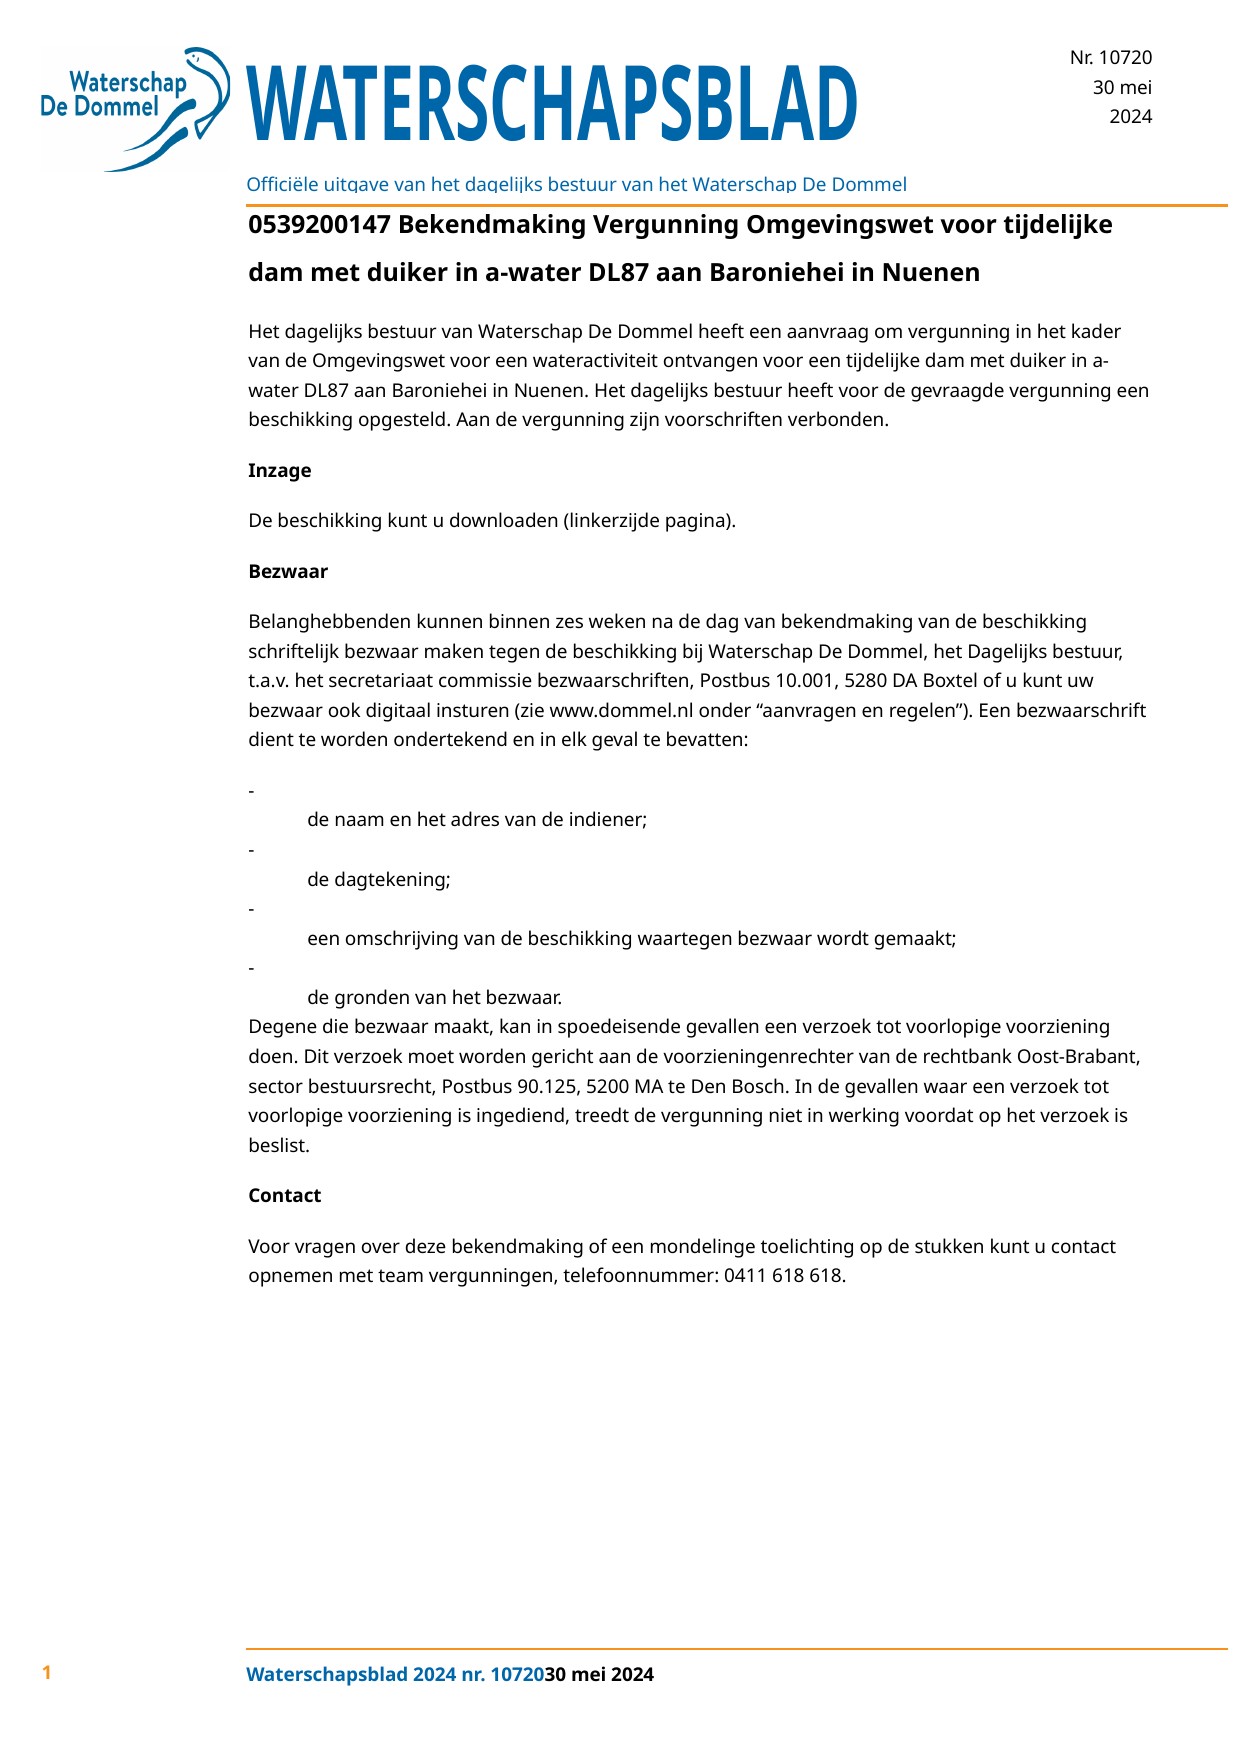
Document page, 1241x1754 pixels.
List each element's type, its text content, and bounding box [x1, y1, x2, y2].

text De beschikking kunt u downloaden (linkerzijde pagina). [248, 507, 1152, 533]
list de gronden van het bezwaar. [248, 984, 1152, 1010]
list een omschrijving van de beschikking waartegen bezwaar wordt gemaakt; [248, 925, 1152, 951]
text Bezwaar [248, 558, 1152, 584]
text Degene die bezwaar maakt, kan in spoedeisende gevallen een verzoek tot voorlopige voorziening doen. Dit verzoek moet worden gericht aan de voorzieningenrechter van de rechtbank Oost-Brabant, sector bestuursrecht, Postbus 90.125, 5200 MA te Den Bosch. In de gevallen waar een verzoek tot voorlopige voorziening is ingediend, treedt de vergunning niet in werking voordat op het verzoek is beslist. [248, 1014, 1152, 1158]
picture [198, 118, 210, 131]
text Voor vragen over deze bekendmaking of een mondelinge toelichting op de stukken kunt u contact opnemen met team vergunningen, telefoonnummer: 0411 618 618. [248, 1233, 1152, 1288]
picture [41, 47, 231, 172]
text Belanghebbenden kunnen binnen zes weken na de dag van bekendmaking van de beschikking schriftelijk bezwaar maken tegen de beschikking bij Waterschap De Dommel, het Dagelijks bestuur, t.a.v. het secretariaat commissie bezwaarschriften, Postbus 10.001, 5280 DA Boxtel of u kunt uw bezwaar ook digitaal insturen (zie www.dommel.nl onder “aanvragen en regelen”). Een bezwaarschrift dient te worden ondertekend en in elk geval te bevatten: [248, 608, 1152, 752]
list de naam en het adres van de indiener; [248, 807, 1152, 832]
text 0539200147 Bekendmaking Vergunning Omgevingswet voor tijdelijke dam met duiker in a-water DL87 aan Baroniehei in Nuenen [248, 207, 1152, 288]
text Contact [248, 1182, 1152, 1208]
text Inzage [248, 457, 1152, 483]
picture [204, 47, 231, 76]
list de dagtekening; [248, 866, 1152, 892]
text Het dagelijks bestuur van Waterschap De Dommel heeft een aanvraag om vergunning in het kader van de Omgevingswet voor een wateractiviteit ontvangen voor een tijdelijke dam met duiker in a-water DL87 aan Baroniehei in Nuenen. Het dagelijks bestuur heeft voor de gevraagde vergunning een beschikking opgesteld. Aan de vergunning zijn voorschriften verbonden. [248, 318, 1152, 432]
picture [45, 99, 51, 111]
